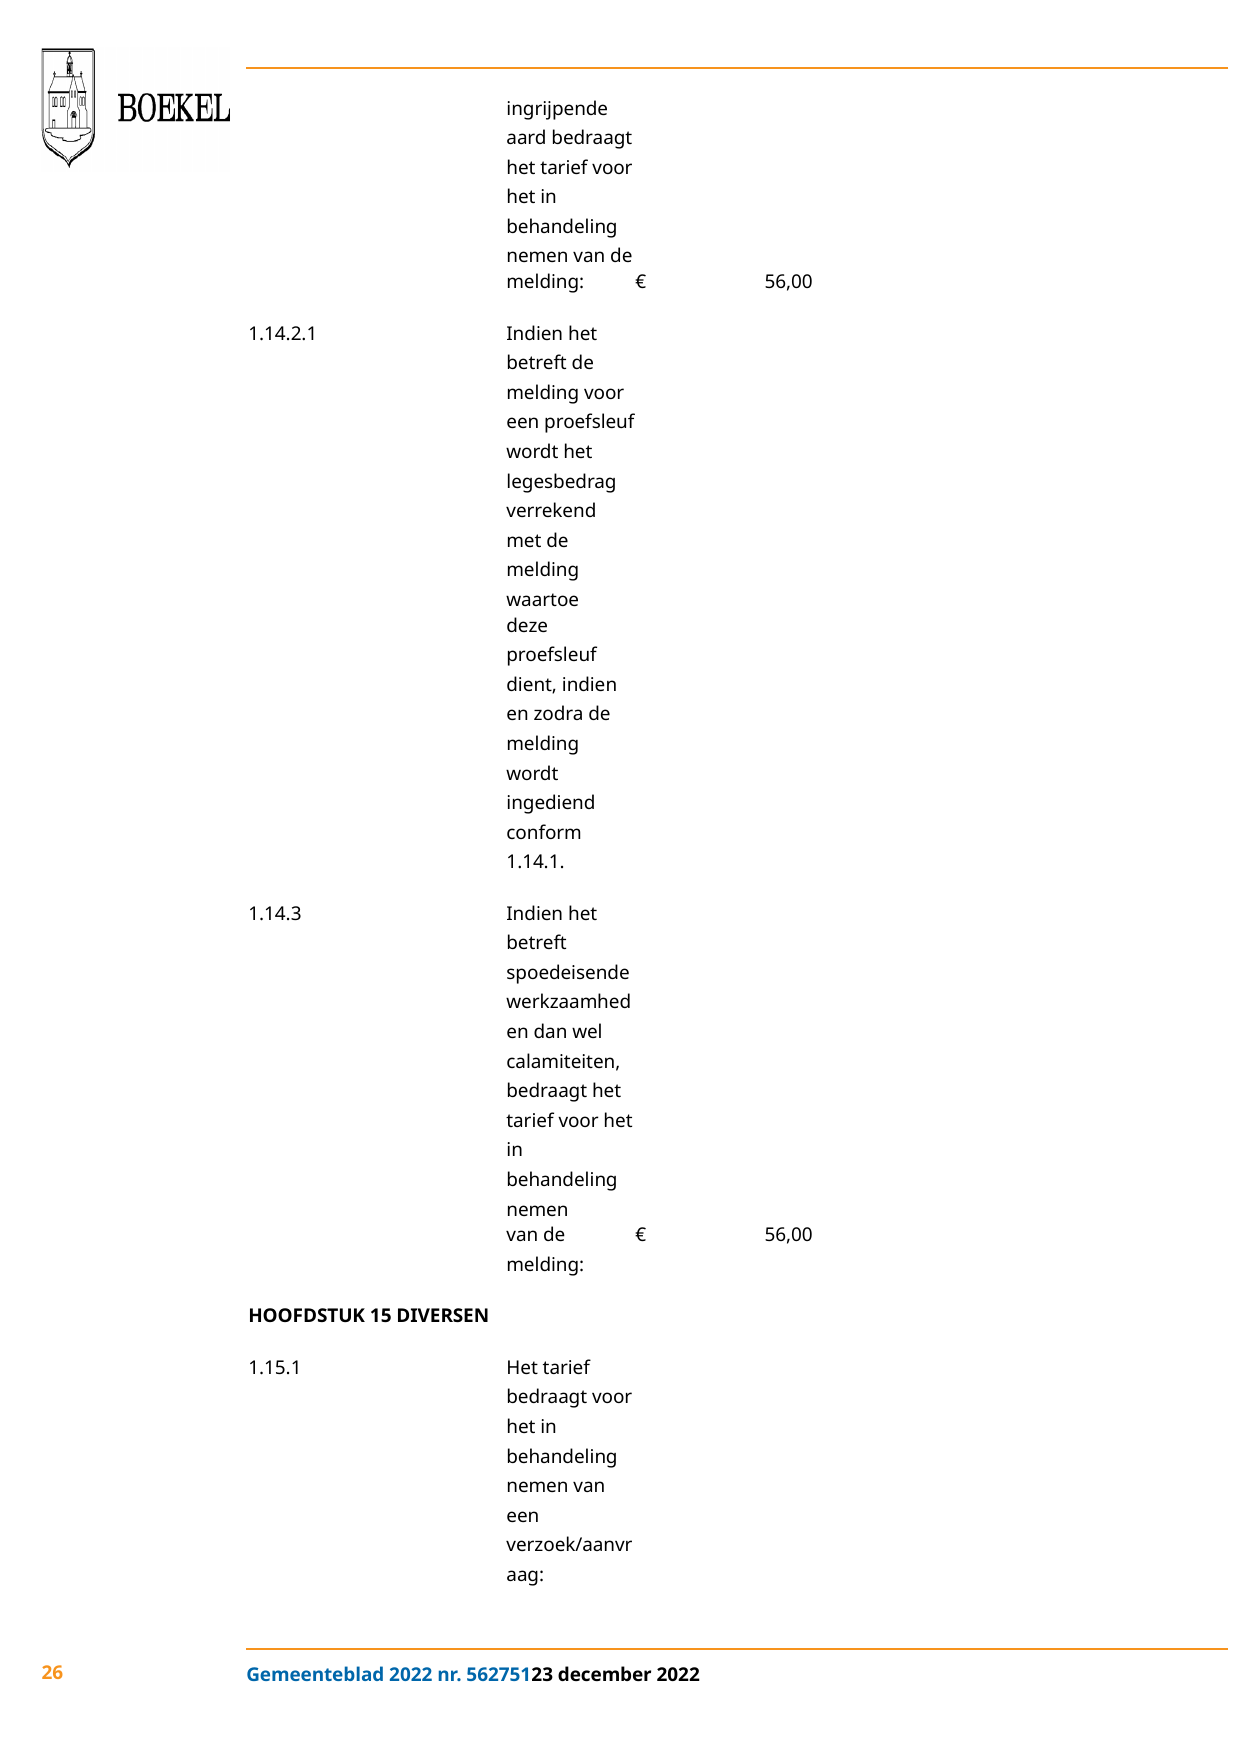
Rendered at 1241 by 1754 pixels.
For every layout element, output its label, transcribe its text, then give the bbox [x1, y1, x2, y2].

table_cell € [635, 1222, 764, 1277]
table_cell [248, 294, 506, 320]
table_cell [635, 1277, 764, 1303]
picture [41, 47, 231, 172]
table_cell [506, 294, 635, 320]
table_cell [635, 320, 764, 612]
table_cell 1.14.2.1 [248, 320, 506, 612]
table_cell [764, 1277, 1022, 1303]
table_cell Het tarief bedraagt voor het in behandeling nemen van een verzoek/aanvraag: [506, 1354, 635, 1587]
table_cell ingrijpende aard bedraagt het tarief voor het in behandeling nemen van de [506, 95, 635, 268]
table_cell van de melding: [506, 1222, 635, 1277]
table_cell 1.15.1 [248, 1354, 506, 1587]
table_cell [764, 1328, 1022, 1354]
table_cell [248, 95, 506, 268]
table_cell [248, 1277, 506, 1303]
table_cell [248, 269, 506, 294]
table_cell [764, 294, 1022, 320]
table_cell [764, 612, 1022, 874]
table_cell [764, 320, 1022, 612]
table_cell [635, 294, 764, 320]
table_cell [635, 612, 764, 874]
table_cell 1.14.3 [248, 900, 506, 1222]
table_cell [635, 1328, 764, 1354]
table_cell [635, 1303, 764, 1328]
table_cell [248, 874, 506, 900]
table_cell [635, 900, 764, 1222]
table_cell [635, 874, 764, 900]
table_cell HOOFDSTUK 15 DIVERSEN [248, 1303, 635, 1328]
table_cell 56,00 [764, 269, 1022, 294]
table_cell [764, 1354, 1022, 1587]
table_cell deze proefsleuf dient, indien en zodra de melding wordt ingediend conform 1.14.1. [506, 612, 635, 874]
table_cell [635, 1354, 764, 1587]
table_cell melding: [506, 269, 635, 294]
table_cell [764, 95, 1022, 268]
table_cell [764, 874, 1022, 900]
table_cell [506, 1328, 635, 1354]
table_cell Indien het betreft de melding voor een proefsleuf wordt het legesbedrag verrekend met de melding waartoe [506, 320, 635, 612]
table_cell [506, 874, 635, 900]
table_cell [248, 612, 506, 874]
table_cell [635, 95, 764, 268]
table_cell [248, 1222, 506, 1277]
table_cell [248, 1328, 506, 1354]
table_cell 56,00 [764, 1222, 1022, 1277]
table_cell [764, 1303, 1022, 1328]
table_cell [506, 1277, 635, 1303]
table_cell [764, 900, 1022, 1222]
table_cell Indien het betreft spoedeisende werkzaamheden dan wel calamiteiten, bedraagt het tarief voor het in behandeling nemen [506, 900, 635, 1222]
table_cell € [635, 269, 764, 294]
